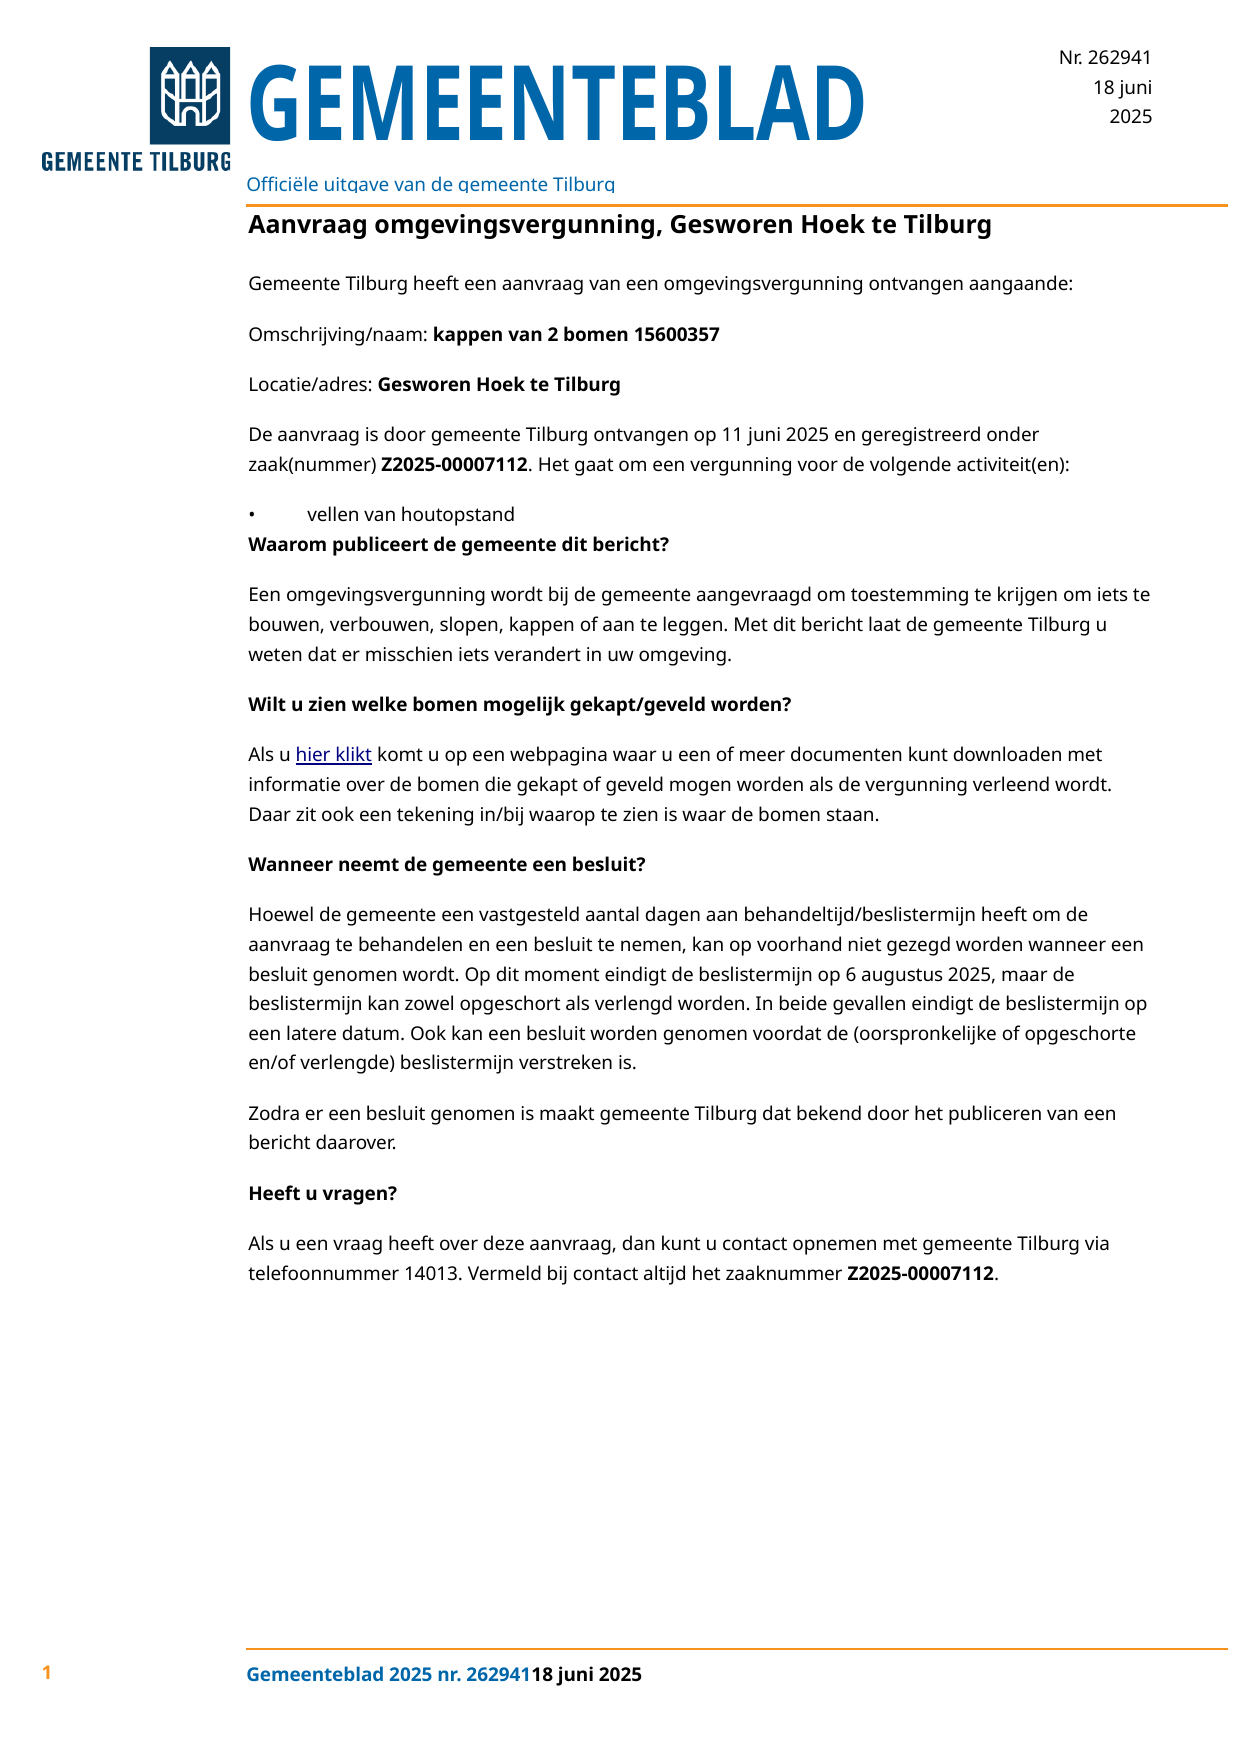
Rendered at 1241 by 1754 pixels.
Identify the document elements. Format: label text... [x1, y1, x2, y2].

text Wanneer neemt de gemeente een besluit? [248, 851, 1152, 877]
text Hoewel de gemeente een vastgesteld aantal dagen aan behandeltijd/beslistermijn heeft om de aanvraag te behandelen en een besluit te nemen, kan op voorhand niet gezegd worden wanneer een besluit genomen wordt. Op dit moment eindigt de beslistermijn op 6 augustus 2025, maar de beslistermijn kan zowel opgeschort als verlengd worden. In beide gevallen eindigt de beslistermijn op een latere datum. Ook kan een besluit worden genomen voordat de (oorspronkelijke of opgeschorte en/of verlengde) beslistermijn verstreken is. [248, 902, 1152, 1075]
text Waarom publiceert de gemeente dit bericht? [248, 531, 1152, 557]
text Gemeente Tilburg heeft een aanvraag van een omgevingsvergunning ontvangen aangaande: [248, 270, 1152, 296]
picture [41, 47, 231, 172]
text Een omgevingsvergunning wordt bij de gemeente aangevraagd om toestemming te krijgen om iets te bouwen, verbouwen, slopen, kappen of aan te leggen. Met dit bericht laat de gemeente Tilburg u weten dat er misschien iets verandert in uw omgeving. [248, 582, 1152, 666]
text De aanvraag is door gemeente Tilburg ontvangen op 11 juni 2025 en geregistreerd onder zaak(nummer) Z2025-00007112. Het gaat om een vergunning voor de volgende activiteit(en): [248, 422, 1152, 477]
text Als u een vraag heeft over deze aanvraag, dan kunt u contact opnemen met gemeente Tilburg via telefoonnummer 14013. Vermeld bij contact altijd het zaaknummer Z2025-00007112. [248, 1230, 1152, 1286]
text Aanvraag omgevingsvergunning, Gesworen Hoek te Tilburg [248, 207, 1152, 241]
text Heeft u vragen? [248, 1180, 1152, 1206]
text Zodra er een besluit genomen is maakt gemeente Tilburg dat bekend door het publiceren van een bericht daarover. [248, 1100, 1152, 1155]
text Locatie/adres: Gesworen Hoek te Tilburg [248, 371, 1152, 397]
text Als u hier klikt komt u op een webpagina waar u een of meer documenten kunt downloaden met informatie over de bomen die gekapt of geveld mogen worden als de vergunning verleend wordt. Daar zit ook een tekening in/bij waarop te zien is waar de bomen staan. [248, 742, 1152, 826]
text Omschrijving/naam: kappen van 2 bomen 15600357 [248, 321, 1152, 346]
list vellen van houtopstand [248, 502, 1152, 527]
text Wilt u zien welke bomen mogelijk gekapt/geveld worden? [248, 691, 1152, 717]
